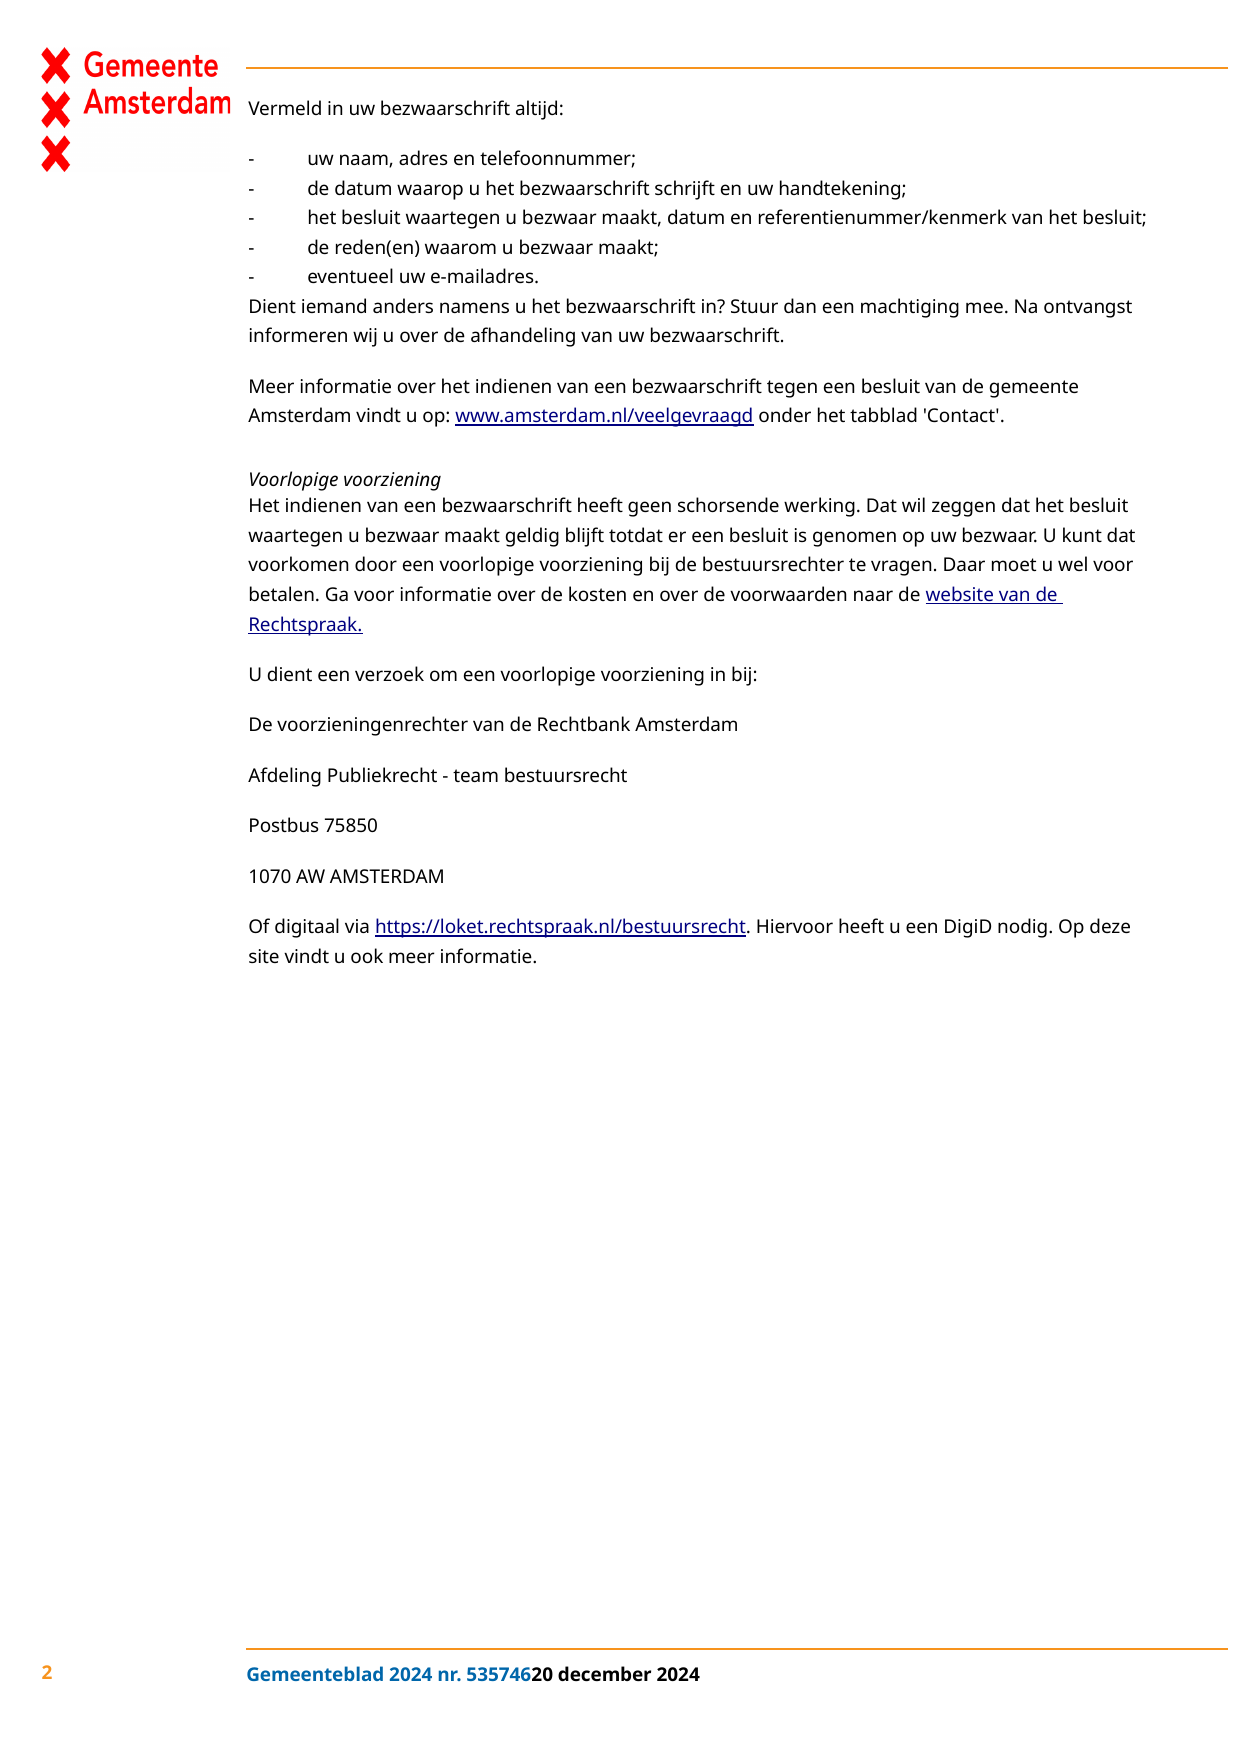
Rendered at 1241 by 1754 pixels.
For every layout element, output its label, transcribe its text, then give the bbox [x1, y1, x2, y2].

list de datum waarop u het bezwaarschrift schrijft en uw handtekening; [248, 175, 1152, 201]
text Het indienen van een bezwaarschrift heeft geen schorsende werking. Dat wil zeggen dat het besluit waartegen u bezwaar maakt geldig blijft totdat er een besluit is genomen op uw bezwaar. U kunt dat voorkomen door een voorlopige voorziening bij de bestuursrechter te vragen. Daar moet u wel voor betalen. Ga voor informatie over de kosten en over de voorwaarden naar de website van de Rechtspraak. [248, 492, 1152, 636]
list de reden(en) waarom u bezwaar maakt; [248, 234, 1152, 260]
text Dient iemand anders namens u het bezwaarschrift in? Stuur dan een machtiging mee. Na ontvangst informeren wij u over de afhandeling van uw bezwaarschrift. [248, 293, 1152, 348]
text De voorzieningenrechter van de Rechtbank Amsterdam [248, 712, 1152, 737]
text Of digitaal via https://loket.rechtspraak.nl/bestuursrecht. Hiervoor heeft u een DigiD nodig. Op deze site vindt u ook meer informatie. [248, 913, 1152, 968]
text Postbus 75850 [248, 812, 1152, 838]
text Voorlopige voorziening [248, 467, 1152, 492]
text U dient een verzoek om een voorlopige voorziening in bij: [248, 661, 1152, 687]
text Vermeld in uw bezwaarschrift altijd: [248, 95, 1152, 121]
picture [41, 47, 231, 172]
text 1070 AW AMSTERDAM [248, 863, 1152, 888]
list het besluit waartegen u bezwaar maakt, datum en referentienummer/kenmerk van het besluit; [248, 204, 1152, 230]
text Afdeling Publiekrecht - team bestuursrecht [248, 762, 1152, 788]
list uw naam, adres en telefoonnummer; [248, 145, 1152, 171]
list eventueel uw e-mailadres. [248, 263, 1152, 289]
text Meer informatie over het indienen van een bezwaarschrift tegen een besluit van de gemeente Amsterdam vindt u op: www.amsterdam.nl/veelgevraagd onder het tabblad 'Contact'. [248, 373, 1152, 428]
